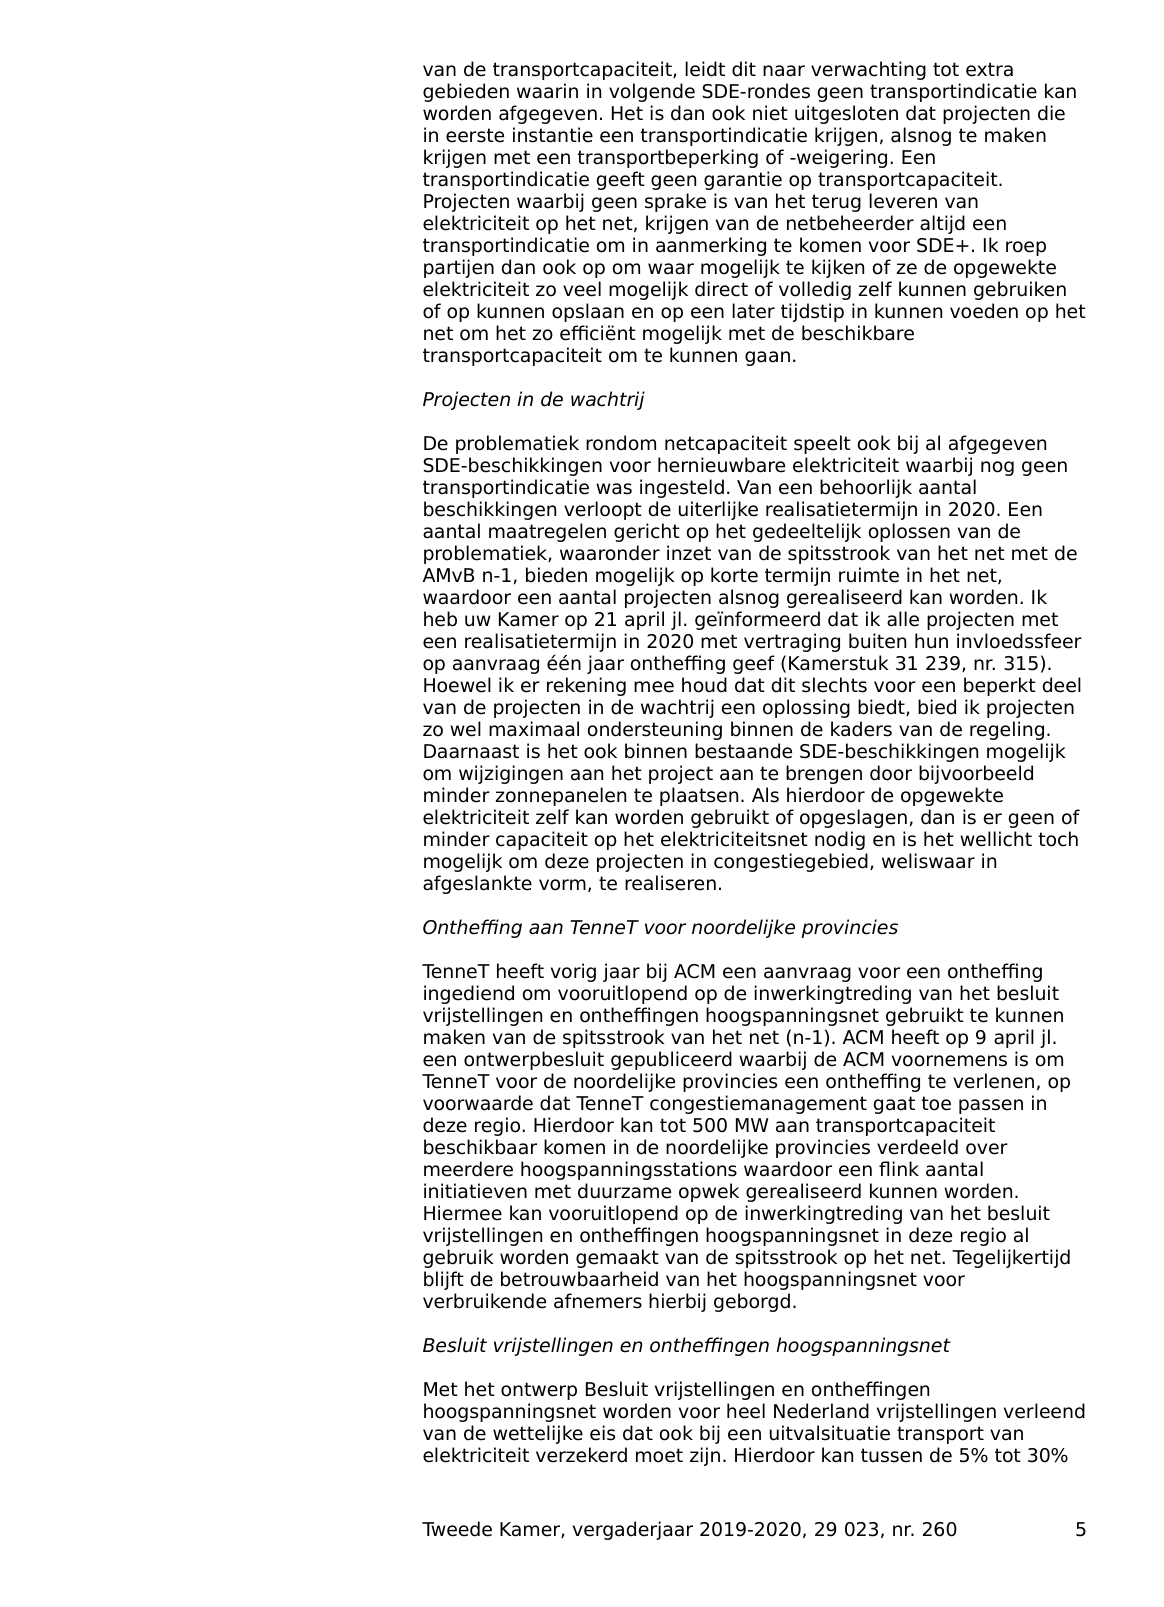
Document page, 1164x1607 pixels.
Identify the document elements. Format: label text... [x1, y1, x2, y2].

subtitle Besluit vrijstellingen en ontheffingen hoogspanningsnet [422, 1335, 1087, 1357]
text Met het ontwerp Besluit vrijstellingen en ontheffingen hoogspanningsnet worden voor heel Nederland vrijstellingen verleend van de wettelijke eis dat ook bij een uitvalsituatie transport van elektriciteit verzekerd moet zijn. Hierdoor kan tussen de 5% tot 30% [422, 1379, 1087, 1467]
text De problematiek rondom netcapaciteit speelt ook bij al afgegeven SDE-beschikkingen voor hernieuwbare elektriciteit waarbij nog geen transportindicatie was ingesteld. Van een behoorlijk aantal beschikkingen verloopt de uiterlijke realisatietermijn in 2020. Een aantal maatregelen gericht op het gedeeltelijk oplossen van de problematiek, waaronder inzet van de spitsstrook van het net met de AMvB n-1, bieden mogelijk op korte termijn ruimte in het net, waardoor een aantal projecten alsnog gerealiseerd kan worden. Ik heb uw Kamer op 21 april jl. geïnformeerd dat ik alle projecten met een realisatietermijn in 2020 met vertraging buiten hun invloedssfeer op aanvraag één jaar ontheffing geef (Kamerstuk 31 239, nr. 315). Hoewel ik er rekening mee houd dat dit slechts voor een beperkt deel van de projecten in de wachtrij een oplossing biedt, bied ik projecten zo wel maximaal ondersteuning binnen de kaders van de regeling. Daarnaast is het ook binnen bestaande SDE-beschikkingen mogelijk om wijzigingen aan het project aan te brengen door bijvoorbeeld minder zonnepanelen te plaatsen. Als hierdoor de opgewekte elektriciteit zelf kan worden gebruikt of opgeslagen, dan is er geen of minder capaciteit op het elektriciteitsnet nodig en is het wellicht toch mogelijk om deze projecten in congestiegebied, weliswaar in afgeslankte vorm, te realiseren. [422, 433, 1087, 895]
subtitle Ontheffing aan TenneT voor noordelijke provincies [422, 917, 1087, 939]
text van de transportcapaciteit, leidt dit naar verwachting tot extra gebieden waarin in volgende SDE-rondes geen transportindicatie kan worden afgegeven. Het is dan ook niet uitgesloten dat projecten die in eerste instantie een transportindicatie krijgen, alsnog te maken krijgen met een transportbeperking of -weigering. Een transportindicatie geeft geen garantie op transportcapaciteit. Projecten waarbij geen sprake is van het terug leveren van elektriciteit op het net, krijgen van de netbeheerder altijd een transportindicatie om in aanmerking te komen voor SDE+. Ik roep partijen dan ook op om waar mogelijk te kijken of ze de opgewekte elektriciteit zo veel mogelijk direct of volledig zelf kunnen gebruiken of op kunnen opslaan en op een later tijdstip in kunnen voeden op het net om het zo efficiënt mogelijk met de beschikbare transportcapaciteit om te kunnen gaan. [422, 59, 1087, 367]
text TenneT heeft vorig jaar bij ACM een aanvraag voor een ontheffing ingediend om vooruitlopend op de inwerkingtreding van het besluit vrijstellingen en ontheffingen hoogspanningsnet gebruikt te kunnen maken van de spitsstrook van het net (n-1). ACM heeft op 9 april jl. een ontwerpbesluit gepubliceerd waarbij de ACM voornemens is om TenneT voor de noordelijke provincies een ontheffing te verlenen, op voorwaarde dat TenneT congestiemanagement gaat toe passen in deze regio. Hierdoor kan tot 500 MW aan transportcapaciteit beschikbaar komen in de noordelijke provincies verdeeld over meerdere hoogspanningsstations waardoor een flink aantal initiatieven met duurzame opwek gerealiseerd kunnen worden. Hiermee kan vooruitlopend op de inwerkingtreding van het besluit vrijstellingen en ontheffingen hoogspanningsnet in deze regio al gebruik worden gemaakt van de spitsstrook op het net. Tegelijkertijd blijft de betrouwbaarheid van het hoogspanningsnet voor verbruikende afnemers hierbij geborgd. [422, 961, 1087, 1313]
subtitle Projecten in de wachtrij [422, 389, 1087, 411]
